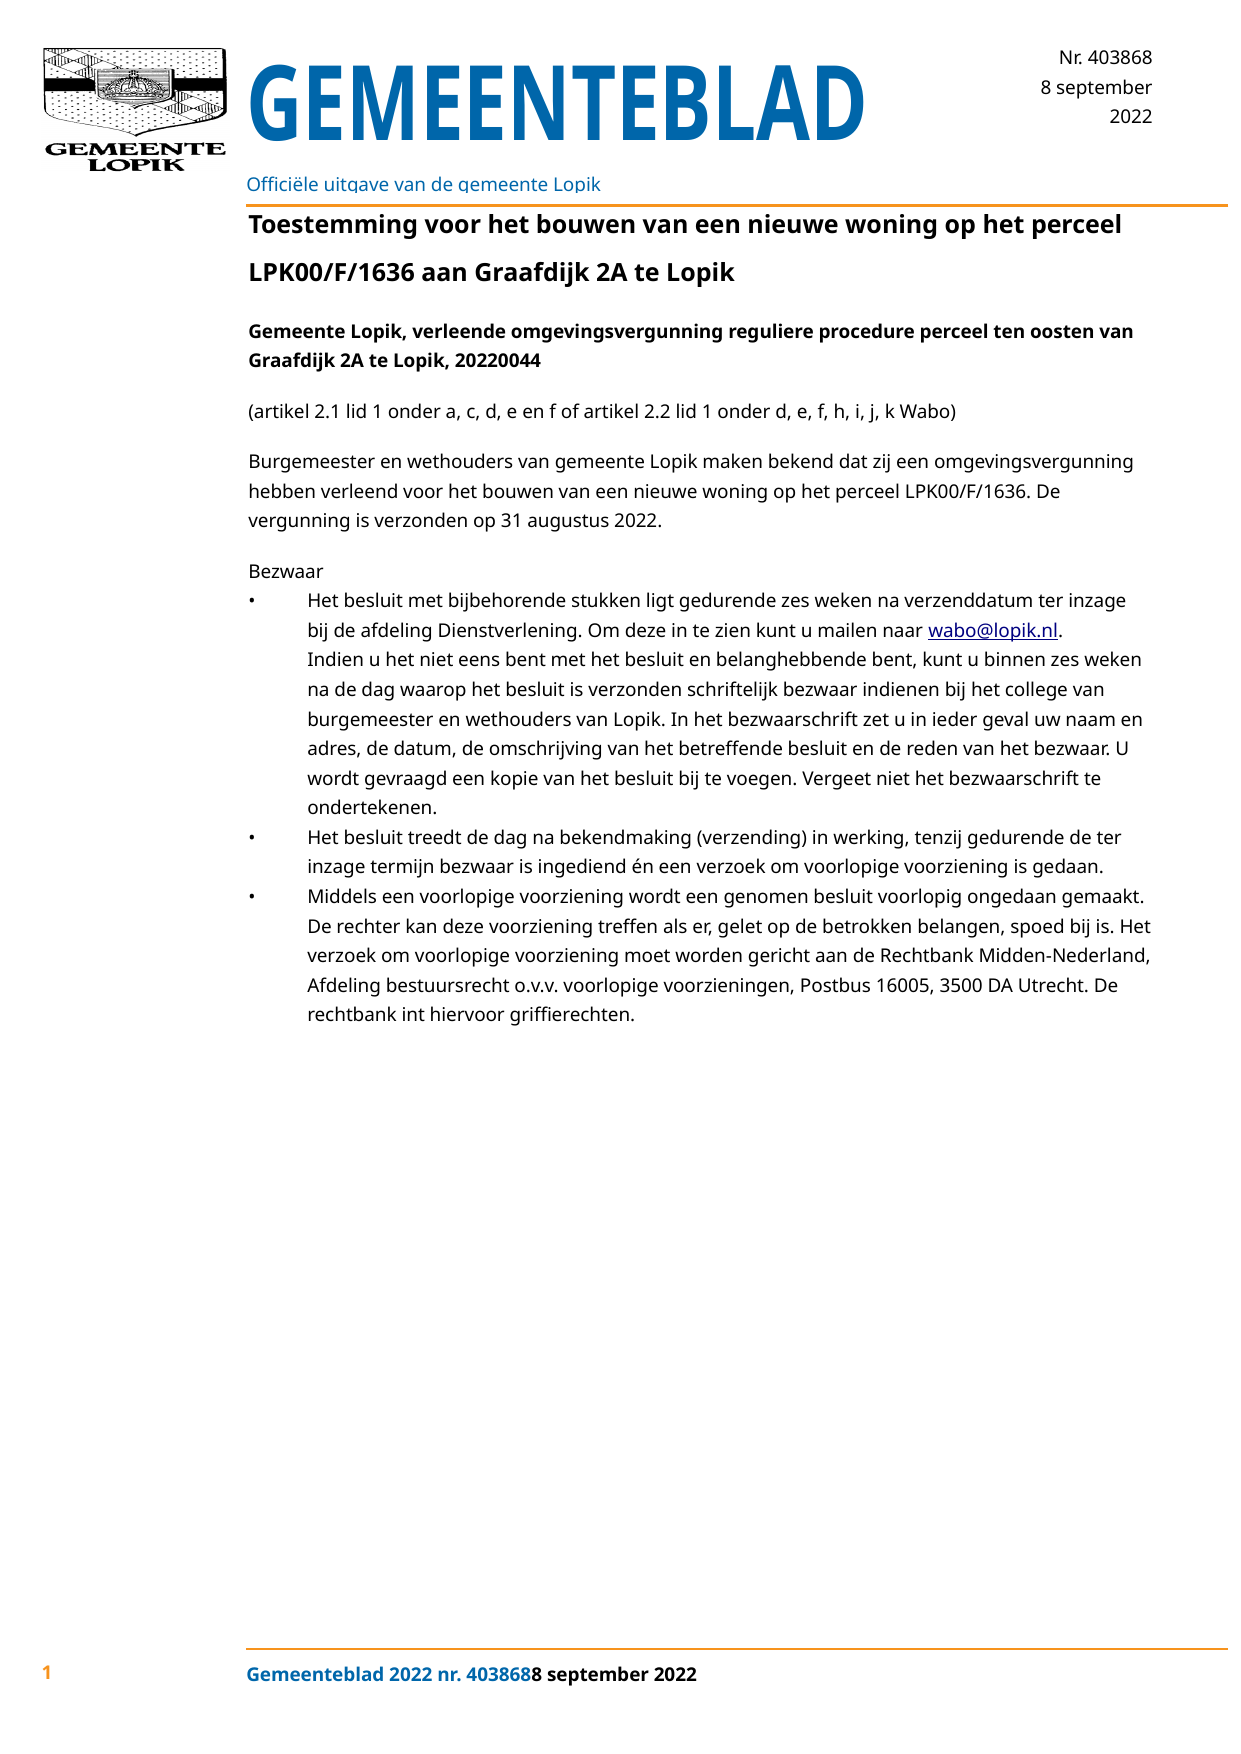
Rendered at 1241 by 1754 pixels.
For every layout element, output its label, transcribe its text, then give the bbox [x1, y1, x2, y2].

text Burgemeester en wethouders van gemeente Lopik maken bekend dat zij een omgevingsvergunning hebben verleend voor het bouwen van een nieuwe woning op het perceel LPK00/F/1636. De vergunning is verzonden op 31 augustus 2022. [248, 448, 1152, 533]
text Gemeente Lopik, verleende omgevingsvergunning reguliere procedure perceel ten oosten van Graafdijk 2A te Lopik, 20220044 [248, 318, 1152, 373]
text Toestemming voor het bouwen van een nieuwe woning op het perceel LPK00/F/1636 aan Graafdijk 2A te Lopik [248, 207, 1152, 288]
list Middels een voorlopige voorziening wordt een genomen besluit voorlopig ongedaan gemaakt. De rechter kan deze voorziening treffen als er, gelet op de betrokken belangen, spoed bij is. Het verzoek om voorlopige voorziening moet worden gericht aan de Rechtbank Midden-Nederland, Afdeling bestuursrecht o.v.v. voorlopige voorzieningen, Postbus 16005, 3500 DA Utrecht. De rechtbank int hiervoor griffierechten. [248, 883, 1152, 1027]
list Indien u het niet eens bent met het besluit en belanghebbende bent, kunt u binnen zes weken na de dag waarop het besluit is verzonden schriftelijk bezwaar indienen bij het college van burgemeester en wethouders van Lopik. In het bezwaarschrift zet u in ieder geval uw naam en adres, de datum, de omschrijving van het betreffende besluit en de reden van het bezwaar. U wordt gevraagd een kopie van het besluit bij te voegen. Vergeet niet het bezwaarschrift te ondertekenen. [248, 647, 1152, 820]
list Het besluit treedt de dag na bekendmaking (verzending) in werking, tenzij gedurende de ter inzage termijn bezwaar is ingediend én een verzoek om voorlopige voorziening is gedaan. [248, 824, 1152, 879]
text (artikel 2.1 lid 1 onder a, c, d, e en f of artikel 2.2 lid 1 onder d, e, f, h, i, j, k Wabo) [248, 398, 1152, 424]
list Het besluit met bijbehorende stukken ligt gedurende zes weken na verzenddatum ter inzage bij de afdeling Dienstverlening. Om deze in te zien kunt u mailen naar wabo@lopik.nl. [248, 587, 1152, 643]
text Bezwaar [248, 558, 1152, 584]
picture [41, 47, 231, 172]
